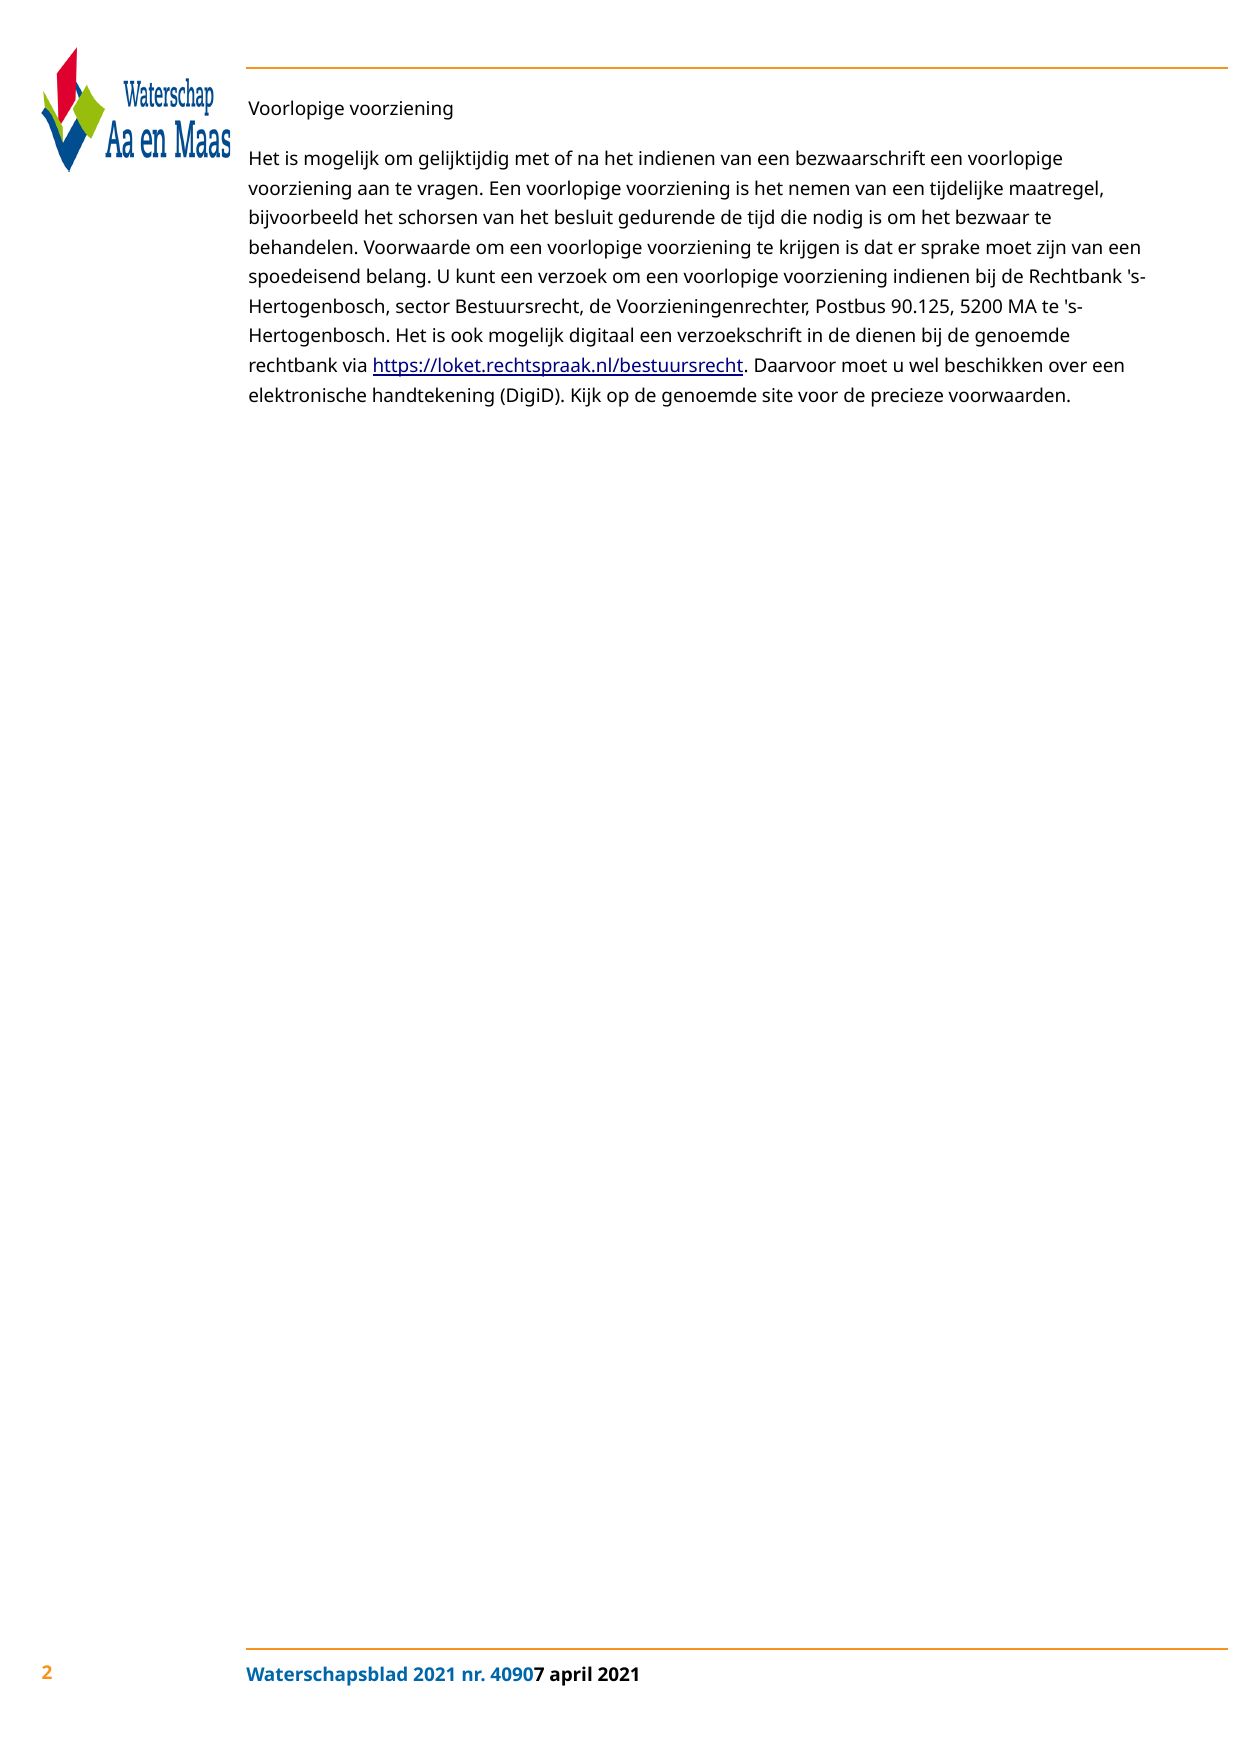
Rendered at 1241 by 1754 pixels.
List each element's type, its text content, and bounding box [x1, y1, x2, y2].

text Voorlopige voorziening [248, 95, 1152, 121]
text Het is mogelijk om gelijktijdig met of na het indienen van een bezwaarschrift een voorlopige voorziening aan te vragen. Een voorlopige voorziening is het nemen van een tijdelijke maatregel, bijvoorbeeld het schorsen van het besluit gedurende de tijd die nodig is om het bezwaar te behandelen. Voorwaarde om een voorlopige voorziening te krijgen is dat er sprake moet zijn van een spoedeisend belang. U kunt een verzoek om een voorlopige voorziening indienen bij de Rechtbank 's-Hertogenbosch, sector Bestuursrecht, de Voorzieningenrechter, Postbus 90.125, 5200 MA te 's-Hertogenbosch. Het is ook mogelijk digitaal een verzoekschrift in de dienen bij de genoemde rechtbank via https://loket.rechtspraak.nl/bestuursrecht. Daarvoor moet u wel beschikken over een elektronische handtekening (DigiD). Kijk op de genoemde site voor de precieze voorwaarden. [248, 145, 1152, 408]
picture [41, 47, 231, 172]
